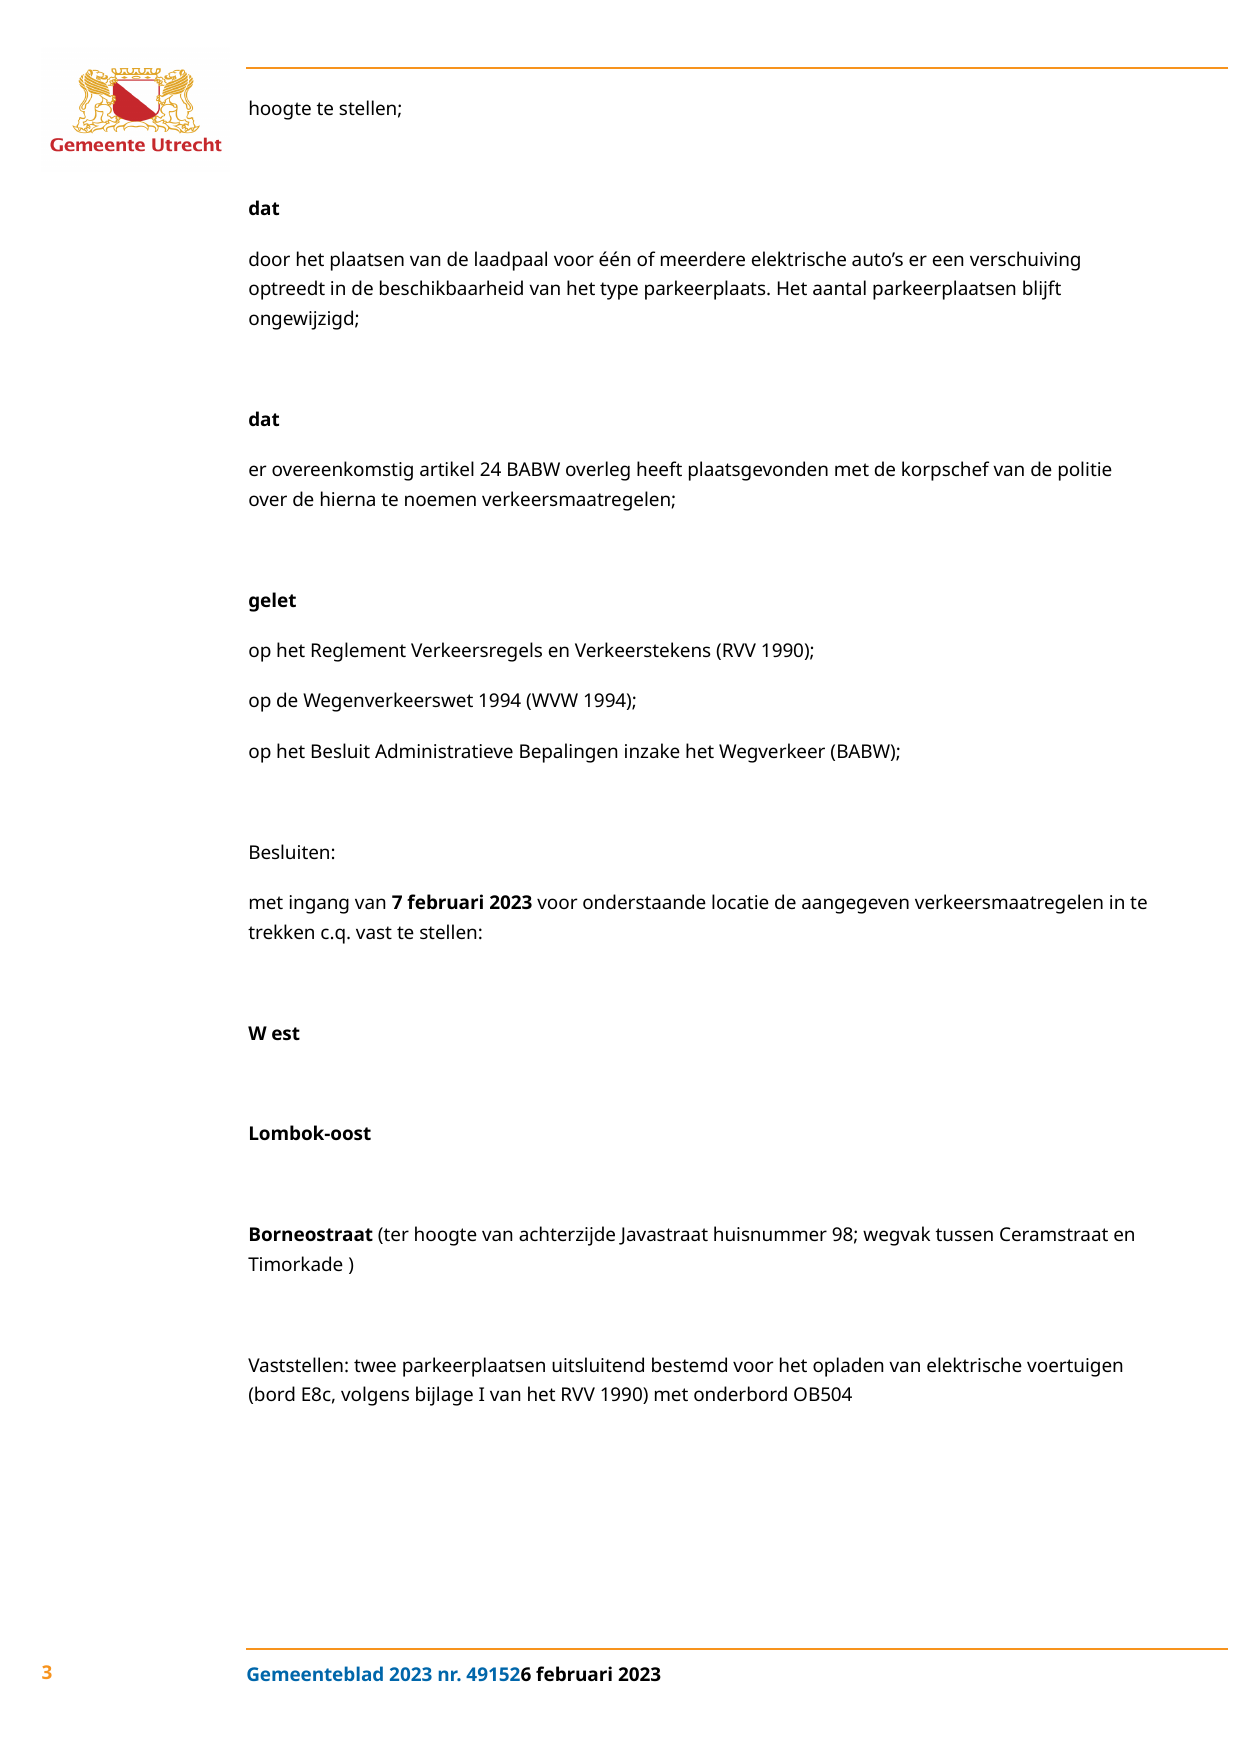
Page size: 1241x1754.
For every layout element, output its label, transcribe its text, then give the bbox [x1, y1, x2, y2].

text dat [248, 196, 1152, 221]
text er overeenkomstig artikel 24 BABW overleg heeft plaatsgevonden met de korpschef van de politie over de hierna te noemen verkeersmaatregelen; [248, 456, 1152, 512]
text Borneostraat (ter hoogte van achterzijde Javastraat huisnummer 98; wegvak tussen Ceramstraat en Timorkade ) [248, 1221, 1152, 1277]
text Vaststellen: twee parkeerplaatsen uitsluitend bestemd voor het opladen van elektrische voertuigen (bord E8c, volgens bijlage I van het RVV 1990) met onderbord OB504 [248, 1352, 1152, 1407]
text Lombok-oost [248, 1121, 1152, 1146]
picture [41, 47, 231, 172]
text hoogte te stellen; [248, 95, 1152, 121]
text gelet [248, 587, 1152, 613]
text op het Besluit Administratieve Bepalingen inzake het Wegverkeer (BABW); [248, 738, 1152, 764]
text op de Wegenverkeerswet 1994 (WVW 1994); [248, 688, 1152, 713]
text door het plaatsen van de laadpaal voor één of meerdere elektrische auto’s er een verschuiving optreedt in de beschikbaarheid van het type parkeerplaats. Het aantal parkeerplaatsen blijft ongewijzigd; [248, 246, 1152, 331]
text W est [248, 1020, 1152, 1046]
text met ingang van 7 februari 2023 voor onderstaande locatie de aangegeven verkeersmaatregelen in te trekken c.q. vast te stellen: [248, 889, 1152, 945]
text dat [248, 406, 1152, 432]
text Besluiten: [248, 839, 1152, 865]
text op het Reglement Verkeersregels en Verkeerstekens (RVV 1990); [248, 637, 1152, 663]
